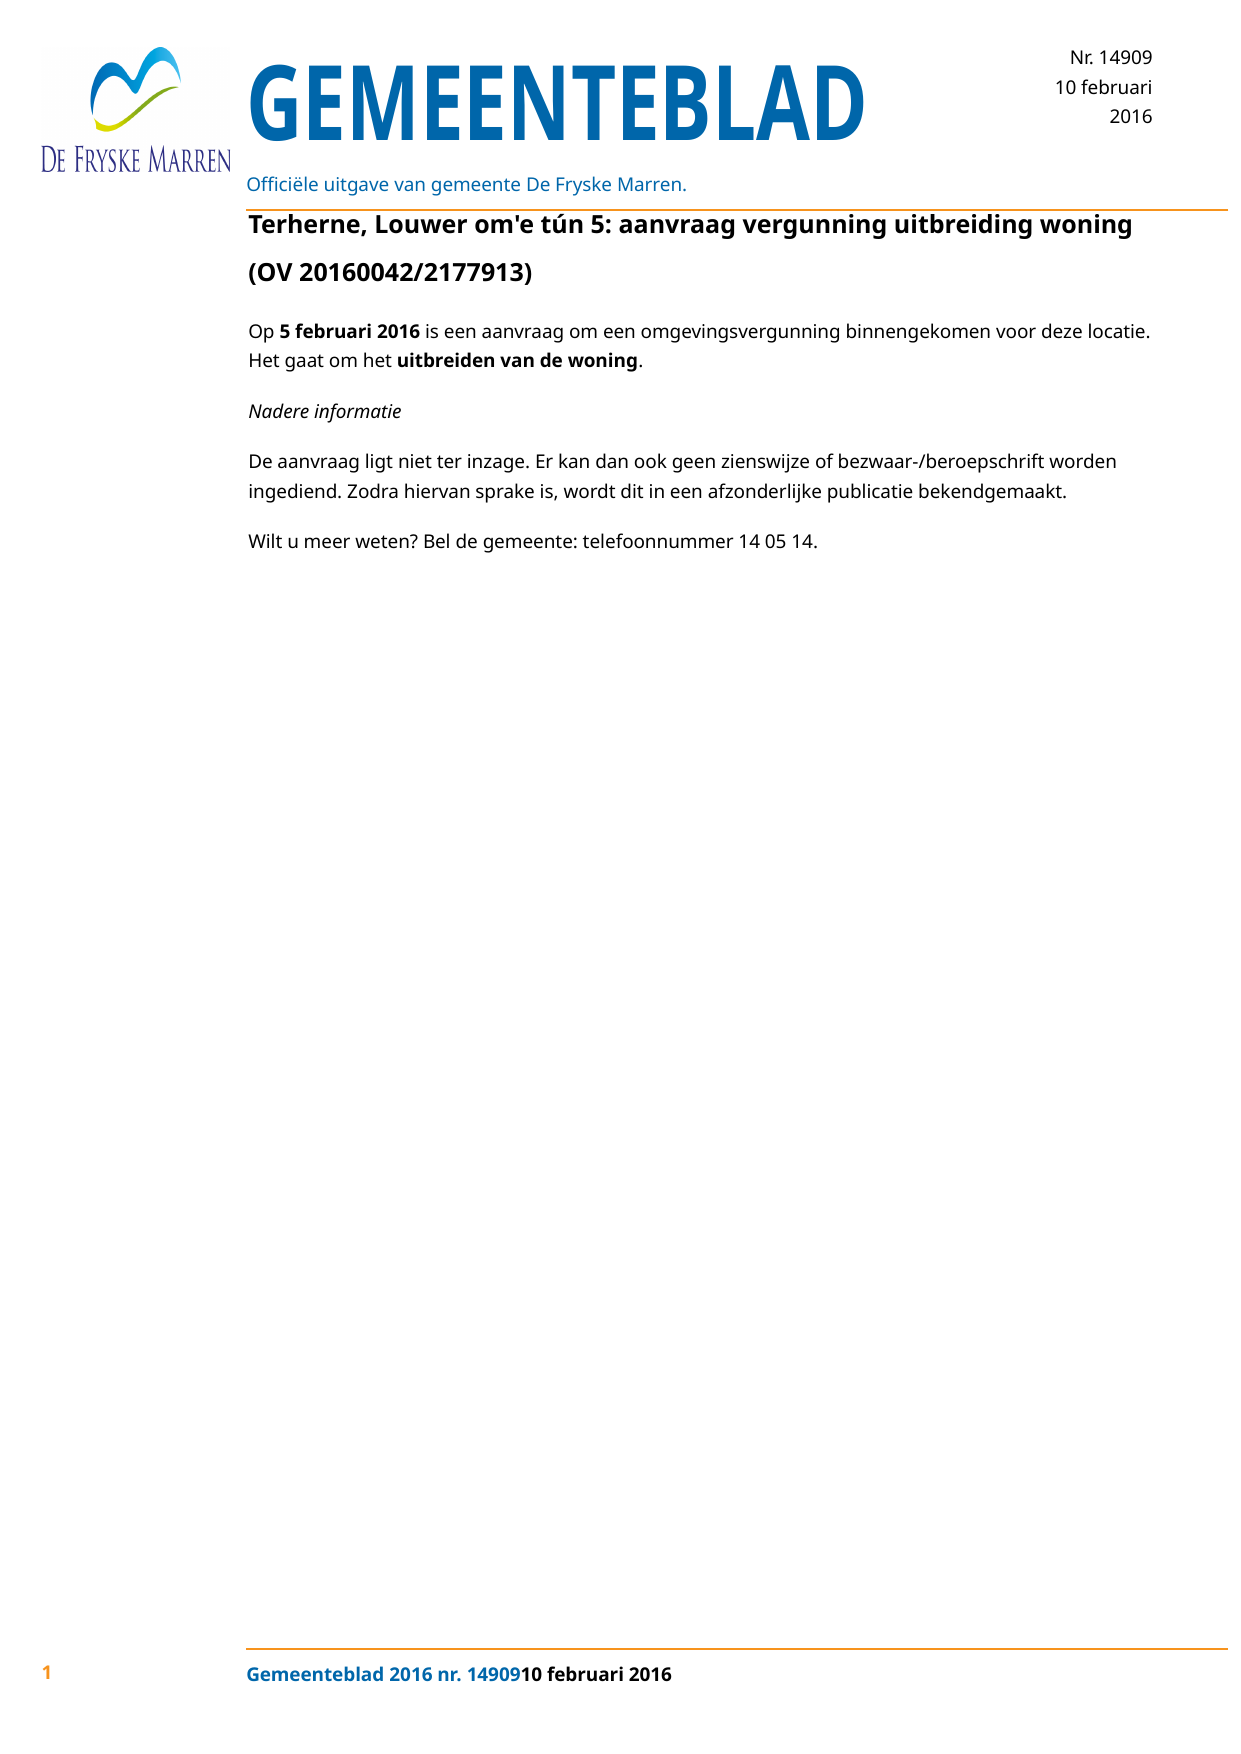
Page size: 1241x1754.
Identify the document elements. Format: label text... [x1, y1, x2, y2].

text Wilt u meer weten? Bel de gemeente: telefoonnummer 14 05 14. [248, 528, 1152, 554]
text Terherne, Louwer om'e tún 5: aanvraag vergunning uitbreiding woning (OV 20160042/2177913) [248, 211, 1152, 288]
text Nadere informatie [248, 398, 1152, 424]
text Op 5 februari 2016 is een aanvraag om een omgevingsvergunning binnengekomen voor deze locatie. Het gaat om het uitbreiden van de woning. [248, 318, 1152, 373]
text De aanvraag ligt niet ter inzage. Er kan dan ook geen zienswijze of bezwaar-/beroepschrift worden ingediend. Zodra hiervan sprake is, wordt dit in een afzonderlijke publicatie bekendgemaakt. [248, 448, 1152, 504]
picture [41, 47, 231, 172]
